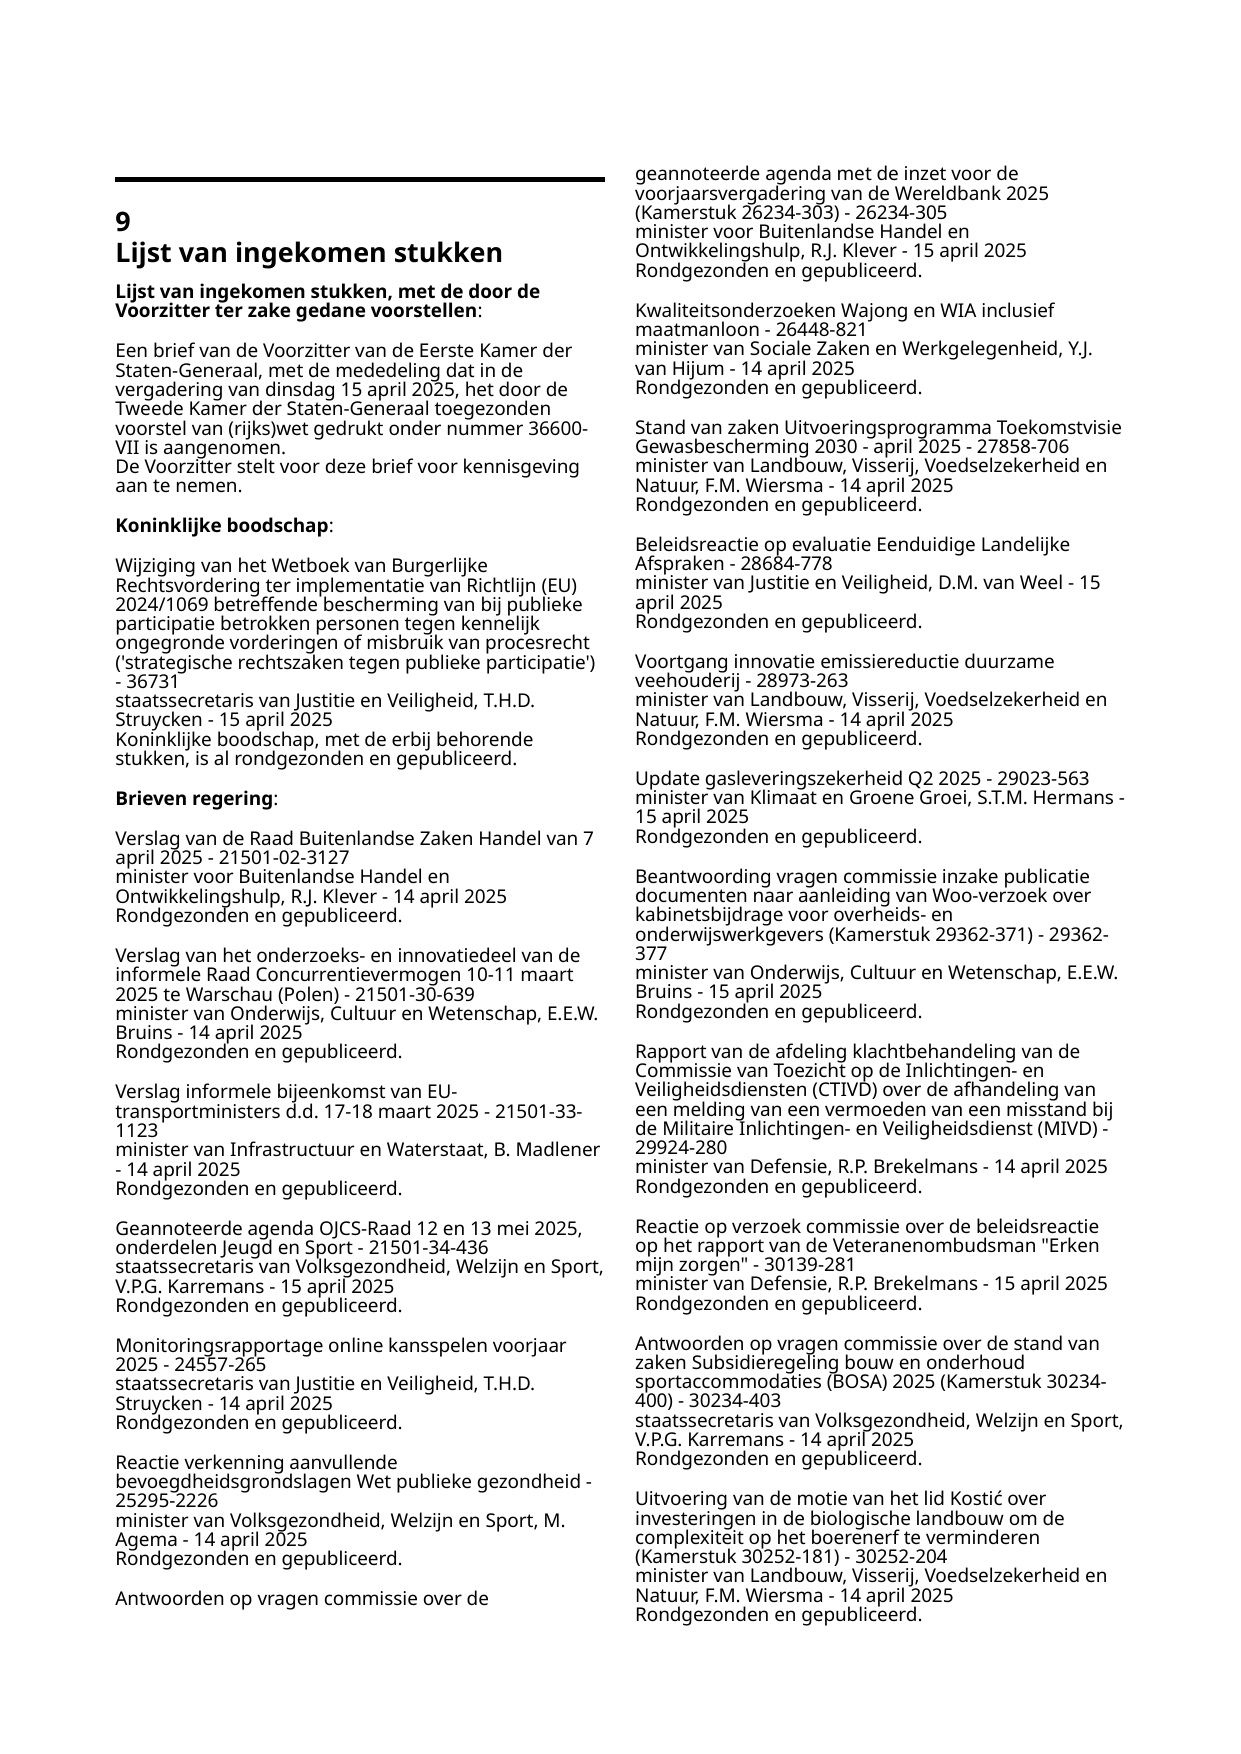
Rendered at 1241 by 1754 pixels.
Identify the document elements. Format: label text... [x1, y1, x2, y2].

text Rapport van de afdeling klachtbehandeling van de Commissie van Toezicht op de Inlichtingen- en Veiligheidsdiensten (CTIVD) over de afhandeling van een melding van een vermoeden van een misstand bij de Militaire Inlichtingen- en Veiligheidsdienst (MIVD) - 29924-280 [635, 1043, 1125, 1158]
text Lijst van ingekomen stukken [115, 239, 605, 283]
text minister van Landbouw, Visserij, Voedselzekerheid en Natuur, F.M. Wiersma - 14 april 2025 [635, 1567, 1125, 1606]
text Reactie verkenning aanvullende bevoegdheidsgrondslagen Wet publieke gezondheid - 25295-2226 [115, 1454, 605, 1512]
text De Voorzitter stelt voor deze brief voor kennisgeving aan te nemen. [115, 458, 605, 497]
text Rondgezonden en gepubliceerd. [635, 379, 1125, 398]
text minister voor Buitenlandse Handel en Ontwikkelingshulp, R.J. Klever - 14 april 2025 [115, 868, 605, 907]
text 9 [115, 203, 605, 239]
text Rondgezonden en gepubliceerd. [635, 828, 1125, 847]
text Rondgezonden en gepubliceerd. [635, 1178, 1125, 1197]
text minister van Defensie, R.P. Brekelmans - 15 april 2025 [635, 1275, 1125, 1295]
text Rondgezonden en gepubliceerd. [115, 907, 605, 926]
text Brieven regering: [115, 790, 605, 809]
text Geannoteerde agenda OJCS-Raad 12 en 13 mei 2025, onderdelen Jeugd en Sport - 21501-34-436 [115, 1220, 605, 1258]
text Beantwoording vragen commissie inzake publicatie documenten naar aanleiding van Woo-verzoek over kabinetsbijdrage voor overheids- en onderwijswerkgevers (Kamerstuk 29362-371) - 29362-377 [635, 868, 1125, 964]
text Rondgezonden en gepubliceerd. [115, 1180, 605, 1199]
text Rondgezonden en gepubliceerd. [635, 1606, 1125, 1625]
text Rondgezonden en gepubliceerd. [635, 262, 1125, 281]
text minister van Onderwijs, Cultuur en Wetenschap, E.E.W. Bruins - 15 april 2025 [635, 964, 1125, 1003]
text Verslag informele bijeenkomst van EU-transportministers d.d. 17-18 maart 2025 - 21501-33-1123 [115, 1083, 605, 1141]
text staatssecretaris van Justitie en Veiligheid, T.H.D. Struycken - 14 april 2025 [115, 1375, 605, 1414]
text Rondgezonden en gepubliceerd. [115, 1043, 605, 1063]
text Rondgezonden en gepubliceerd. [635, 1295, 1125, 1314]
text minister van Justitie en Veiligheid, D.M. van Weel - 15 april 2025 [635, 574, 1125, 613]
text Wijziging van het Wetboek van Burgerlijke Rechtsvordering ter implementatie van Richtlijn (EU) 2024/1069 betreffende bescherming van bij publieke participatie betrokken personen tegen kennelijk ongegronde vorderingen of misbruik van procesrecht ('strategische rechtszaken tegen publieke participatie') - 36731 [115, 557, 605, 692]
text Reactie op verzoek commissie over de beleidsreactie op het rapport van de Veteranenombudsman "Erken mijn zorgen" - 30139-281 [635, 1218, 1125, 1275]
text Voortgang innovatie emissiereductie duurzame veehouderij - 28973-263 [635, 653, 1125, 691]
text minister van Onderwijs, Cultuur en Wetenschap, E.E.W. Bruins - 14 april 2025 [115, 1005, 605, 1043]
text Rondgezonden en gepubliceerd. [635, 1003, 1125, 1022]
text Rondgezonden en gepubliceerd. [115, 1414, 605, 1433]
text minister van Volksgezondheid, Welzijn en Sport, M. Agema - 14 april 2025 [115, 1512, 605, 1550]
text minister voor Buitenlandse Handel en Ontwikkelingshulp, R.J. Klever - 15 april 2025 [635, 223, 1125, 262]
text minister van Infrastructuur en Waterstaat, B. Madlener - 14 april 2025 [115, 1141, 605, 1180]
text Rondgezonden en gepubliceerd. [115, 1297, 605, 1316]
text staatssecretaris van Volksgezondheid, Welzijn en Sport, V.P.G. Karremans - 15 april 2025 [115, 1258, 605, 1297]
text Rondgezonden en gepubliceerd. [115, 1550, 605, 1569]
text Beleidsreactie op evaluatie Eenduidige Landelijke Afspraken - 28684-778 [635, 536, 1125, 574]
text Een brief van de Voorzitter van de Eerste Kamer der Staten-Generaal, met de mededeling dat in de vergadering van dinsdag 15 april 2025, het door de Tweede Kamer der Staten-Generaal toegezonden voorstel van (rijks)wet gedrukt onder nummer 36600-VII is aangenomen. [115, 342, 605, 458]
text minister van Landbouw, Visserij, Voedselzekerheid en Natuur, F.M. Wiersma - 14 april 2025 [635, 691, 1125, 730]
text minister van Klimaat en Groene Groei, S.T.M. Hermans - 15 april 2025 [635, 789, 1125, 828]
text Uitvoering van de motie van het lid Kostić over investeringen in de biologische landbouw om de complexiteit op het boerenerf te verminderen (Kamerstuk 30252-181) - 30252-204 [635, 1490, 1125, 1567]
text staatssecretaris van Volksgezondheid, Welzijn en Sport, V.P.G. Karremans - 14 april 2025 [635, 1412, 1125, 1450]
text minister van Sociale Zaken en Werkgelegenheid, Y.J. van Hijum - 14 april 2025 [635, 340, 1125, 379]
text Antwoorden op vragen commissie over de stand van zaken Subsidieregeling bouw en onderhoud sportaccommodaties (BOSA) 2025 (Kamerstuk 30234-400) - 30234-403 [635, 1335, 1125, 1412]
text geannoteerde agenda met de inzet voor de voorjaarsvergadering van de Wereldbank 2025 (Kamerstuk 26234-303) - 26234-305 [635, 165, 1125, 223]
text Koninklijke boodschap, met de erbij behorende stukken, is al rondgezonden en gepubliceerd. [115, 731, 605, 769]
text Verslag van de Raad Buitenlandse Zaken Handel van 7 april 2025 - 21501-02-3127 [115, 830, 605, 868]
text Rondgezonden en gepubliceerd. [635, 613, 1125, 632]
text Stand van zaken Uitvoeringsprogramma Toekomstvisie Gewasbescherming 2030 - april 2025 - 27858-706 [635, 419, 1125, 457]
text Update gasleveringszekerheid Q2 2025 - 29023-563 [635, 770, 1125, 789]
text minister van Landbouw, Visserij, Voedselzekerheid en Natuur, F.M. Wiersma - 14 april 2025 [635, 457, 1125, 496]
text Rondgezonden en gepubliceerd. [635, 1450, 1125, 1469]
text Lijst van ingekomen stukken, met de door de Voorzitter ter zake gedane voorstellen: [115, 283, 605, 322]
text Antwoorden op vragen commissie over de [115, 1590, 605, 1609]
text Rondgezonden en gepubliceerd. [635, 730, 1125, 749]
text minister van Defensie, R.P. Brekelmans - 14 april 2025 [635, 1158, 1125, 1178]
text Koninklijke boodschap: [115, 517, 605, 537]
text Kwaliteitsonderzoeken Wajong en WIA inclusief maatmanloon - 26448-821 [635, 302, 1125, 340]
text Rondgezonden en gepubliceerd. [635, 496, 1125, 515]
text Monitoringsrapportage online kansspelen voorjaar 2025 - 24557-265 [115, 1337, 605, 1375]
text staatssecretaris van Justitie en Veiligheid, T.H.D. Struycken - 15 april 2025 [115, 692, 605, 731]
text Verslag van het onderzoeks- en innovatiedeel van de informele Raad Concurrentievermogen 10-11 maart 2025 te Warschau (Polen) - 21501-30-639 [115, 947, 605, 1005]
